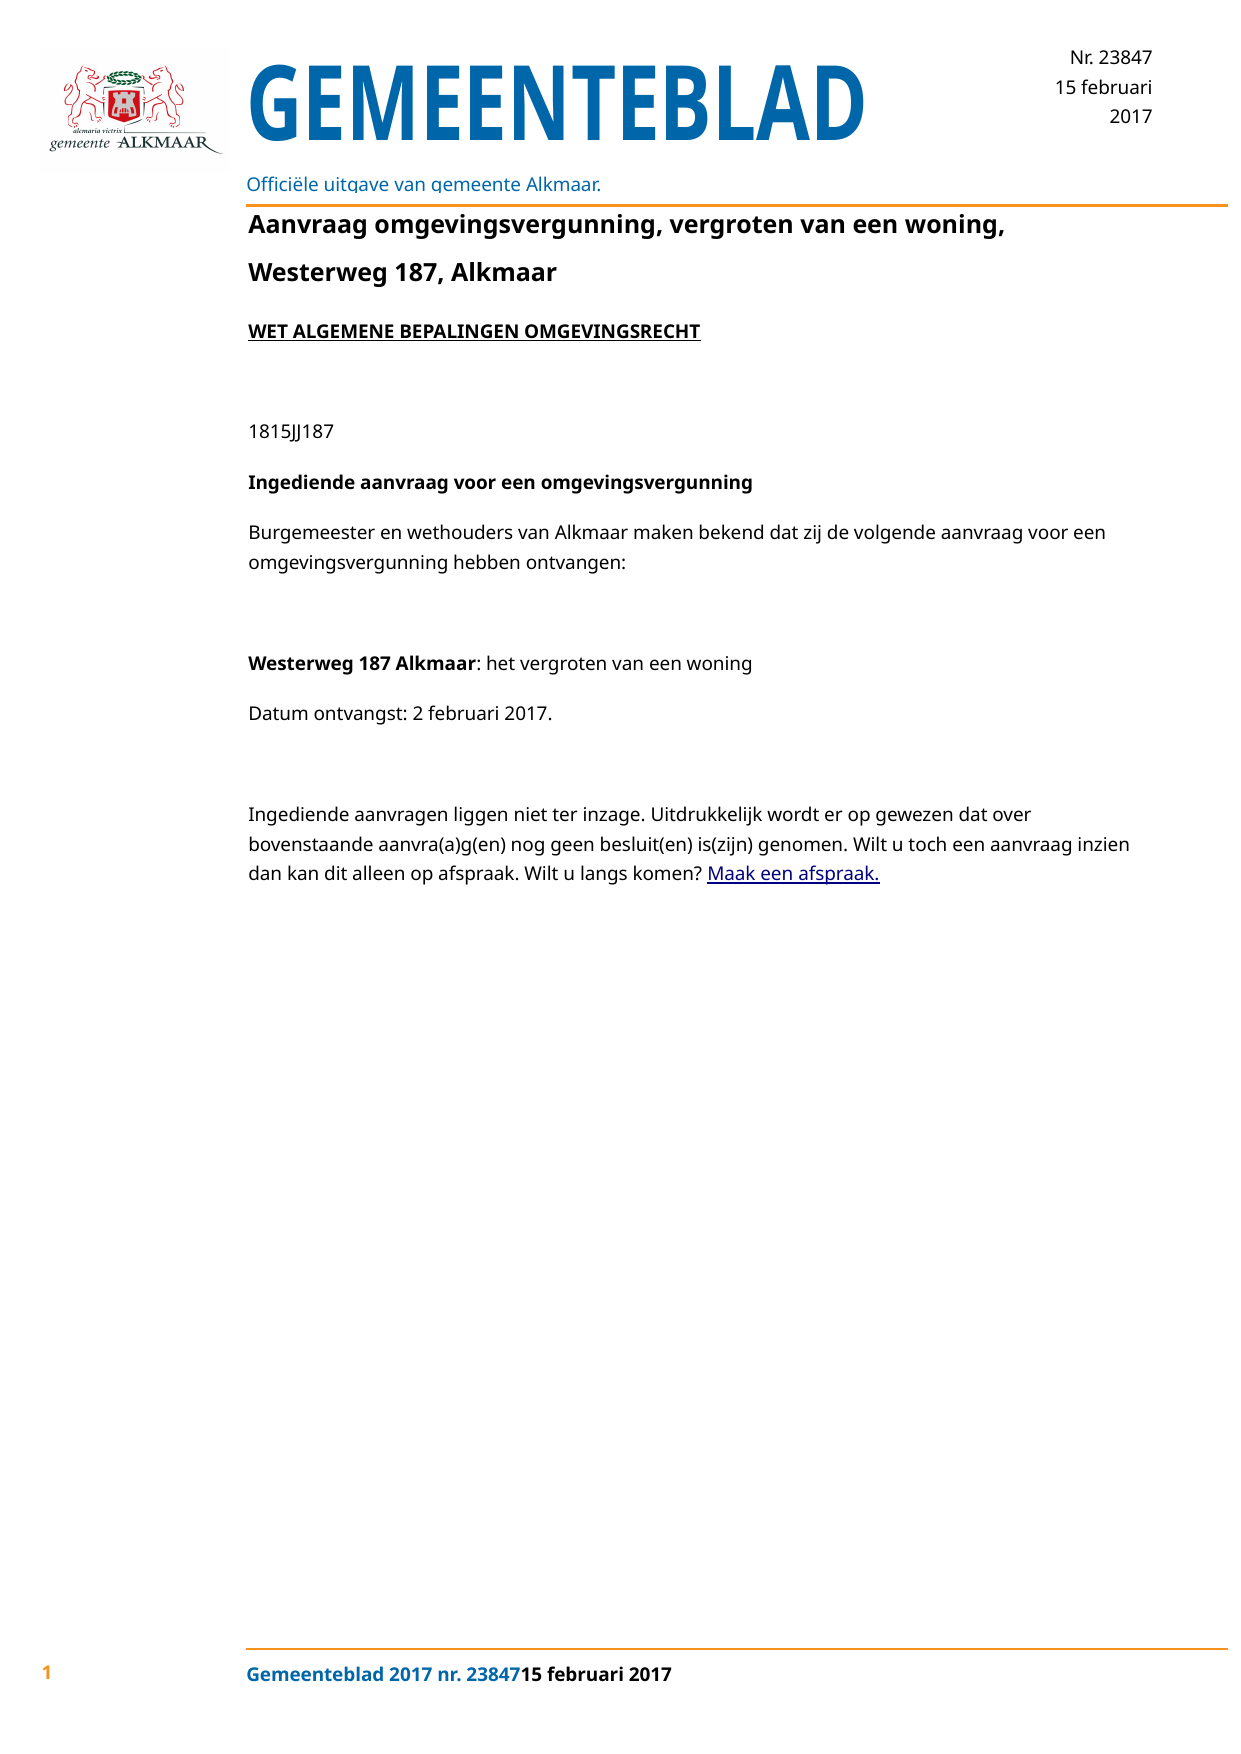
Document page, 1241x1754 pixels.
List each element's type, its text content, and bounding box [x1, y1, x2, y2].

text Westerweg 187 Alkmaar: het vergroten van een woning [248, 650, 1152, 676]
text Aanvraag omgevingsvergunning, vergroten van een woning, Westerweg 187, Alkmaar [248, 207, 1152, 288]
text 1815JJ187 [248, 419, 1152, 444]
text Datum ontvangst: 2 februari 2017. [248, 700, 1152, 726]
picture [41, 47, 231, 172]
text Ingediende aanvraag voor een omgevingsvergunning [248, 469, 1152, 495]
text WET ALGEMENE BEPALINGEN OMGEVINGSRECHT [248, 318, 1152, 344]
text Burgemeester en wethouders van Alkmaar maken bekend dat zij de volgende aanvraag voor een omgevingsvergunning hebben ontvangen: [248, 519, 1152, 575]
text Ingediende aanvragen liggen niet ter inzage. Uitdrukkelijk wordt er op gewezen dat over bovenstaande aanvra(a)g(en) nog geen besluit(en) is(zijn) genomen. Wilt u toch een aanvraag inzien dan kan dit alleen op afspraak. Wilt u langs komen? Maak een afspraak. [248, 801, 1152, 886]
